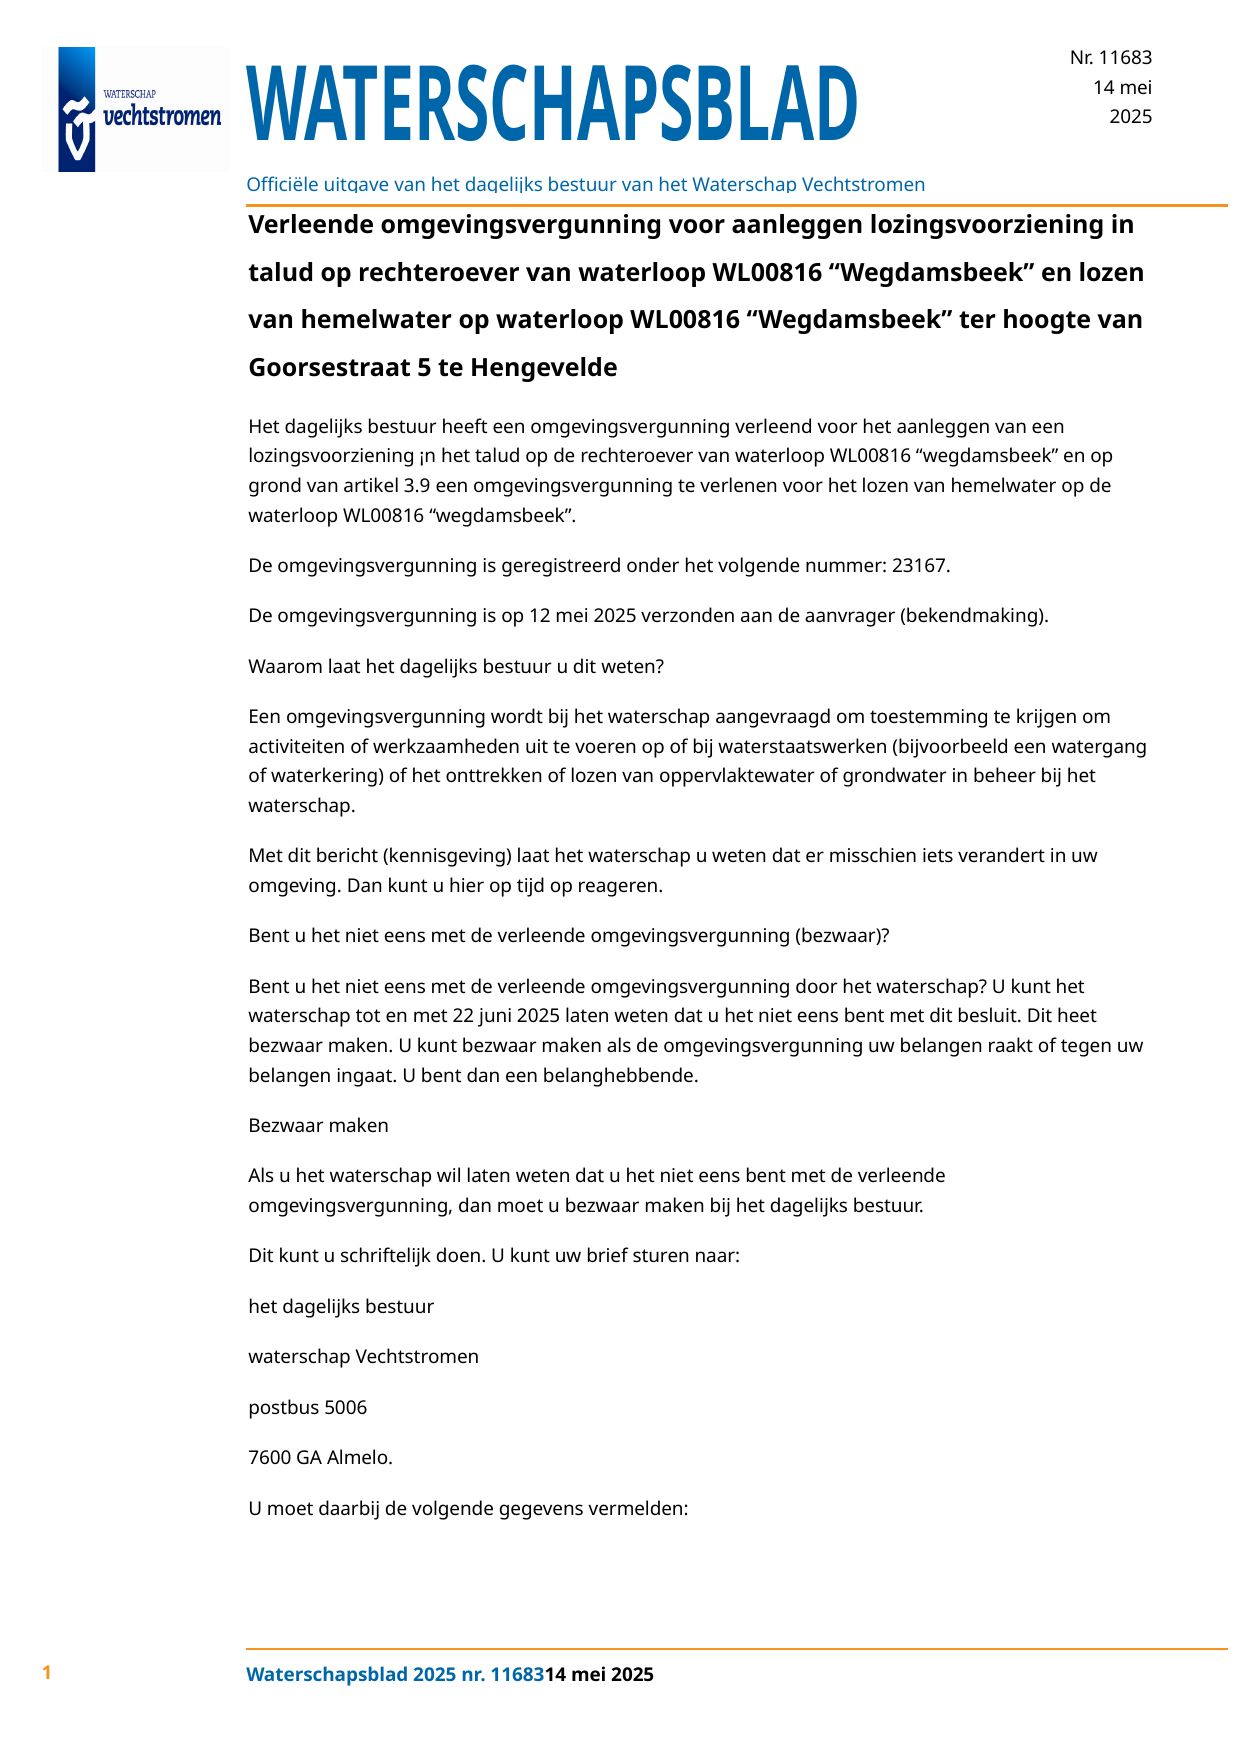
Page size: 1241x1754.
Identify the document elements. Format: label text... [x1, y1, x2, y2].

picture [41, 47, 231, 172]
text het dagelijks bestuur [248, 1293, 1152, 1319]
text postbus 5006 [248, 1394, 1152, 1420]
text De omgevingsvergunning is geregistreerd onder het volgende nummer: 23167. [248, 552, 1152, 578]
text Bent u het niet eens met de verleende omgevingsvergunning (bezwaar)? [248, 923, 1152, 948]
text 7600 GA Almelo. [248, 1444, 1152, 1470]
text Het dagelijks bestuur heeft een omgevingsvergunning verleend voor het aanleggen van een lozingsvoorziening ¡n het talud op de rechteroever van waterloop WL00816 “wegdamsbeek” en op grond van artikel 3.9 een omgevingsvergunning te verlenen voor het lozen van hemelwater op de waterloop WL00816 “wegdamsbeek”. [248, 413, 1152, 528]
text Dit kunt u schriftelijk doen. U kunt uw brief sturen naar: [248, 1243, 1152, 1268]
text Als u het waterschap wil laten weten dat u het niet eens bent met de verleende omgevingsvergunning, dan moet u bezwaar maken bij het dagelijks bestuur. [248, 1163, 1152, 1218]
text waterschap Vechtstromen [248, 1343, 1152, 1369]
text Een omgevingsvergunning wordt bij het waterschap aangevraagd om toestemming te krijgen om activiteiten of werkzaamheden uit te voeren op of bij waterstaatswerken (bijvoorbeeld een watergang of waterkering) of het onttrekken of lozen van oppervlaktewater of grondwater in beheer bij het waterschap. [248, 703, 1152, 818]
text Verleende omgevingsvergunning voor aanleggen lozingsvoorziening in talud op rechteroever van waterloop WL00816 “Wegdamsbeek” en lozen van hemelwater op waterloop WL00816 “Wegdamsbeek” ter hoogte van Goorsestraat 5 te Hengevelde [248, 207, 1152, 384]
text Met dit bericht (kennisgeving) laat het waterschap u weten dat er misschien iets verandert in uw omgeving. Dan kunt u hier op tijd op reageren. [248, 843, 1152, 898]
text Bent u het niet eens met de verleende omgevingsvergunning door het waterschap? U kunt het waterschap tot en met 22 juni 2025 laten weten dat u het niet eens bent met dit besluit. Dit heet bezwaar maken. U kunt bezwaar maken als de omgevingsvergunning uw belangen raakt of tegen uw belangen ingaat. U bent dan een belanghebbende. [248, 973, 1152, 1088]
text De omgevingsvergunning is op 12 mei 2025 verzonden aan de aanvrager (bekendmaking). [248, 603, 1152, 628]
text Bezwaar maken [248, 1112, 1152, 1138]
text U moet daarbij de volgende gegevens vermelden: [248, 1495, 1152, 1521]
text Waarom laat het dagelijks bestuur u dit weten? [248, 653, 1152, 679]
